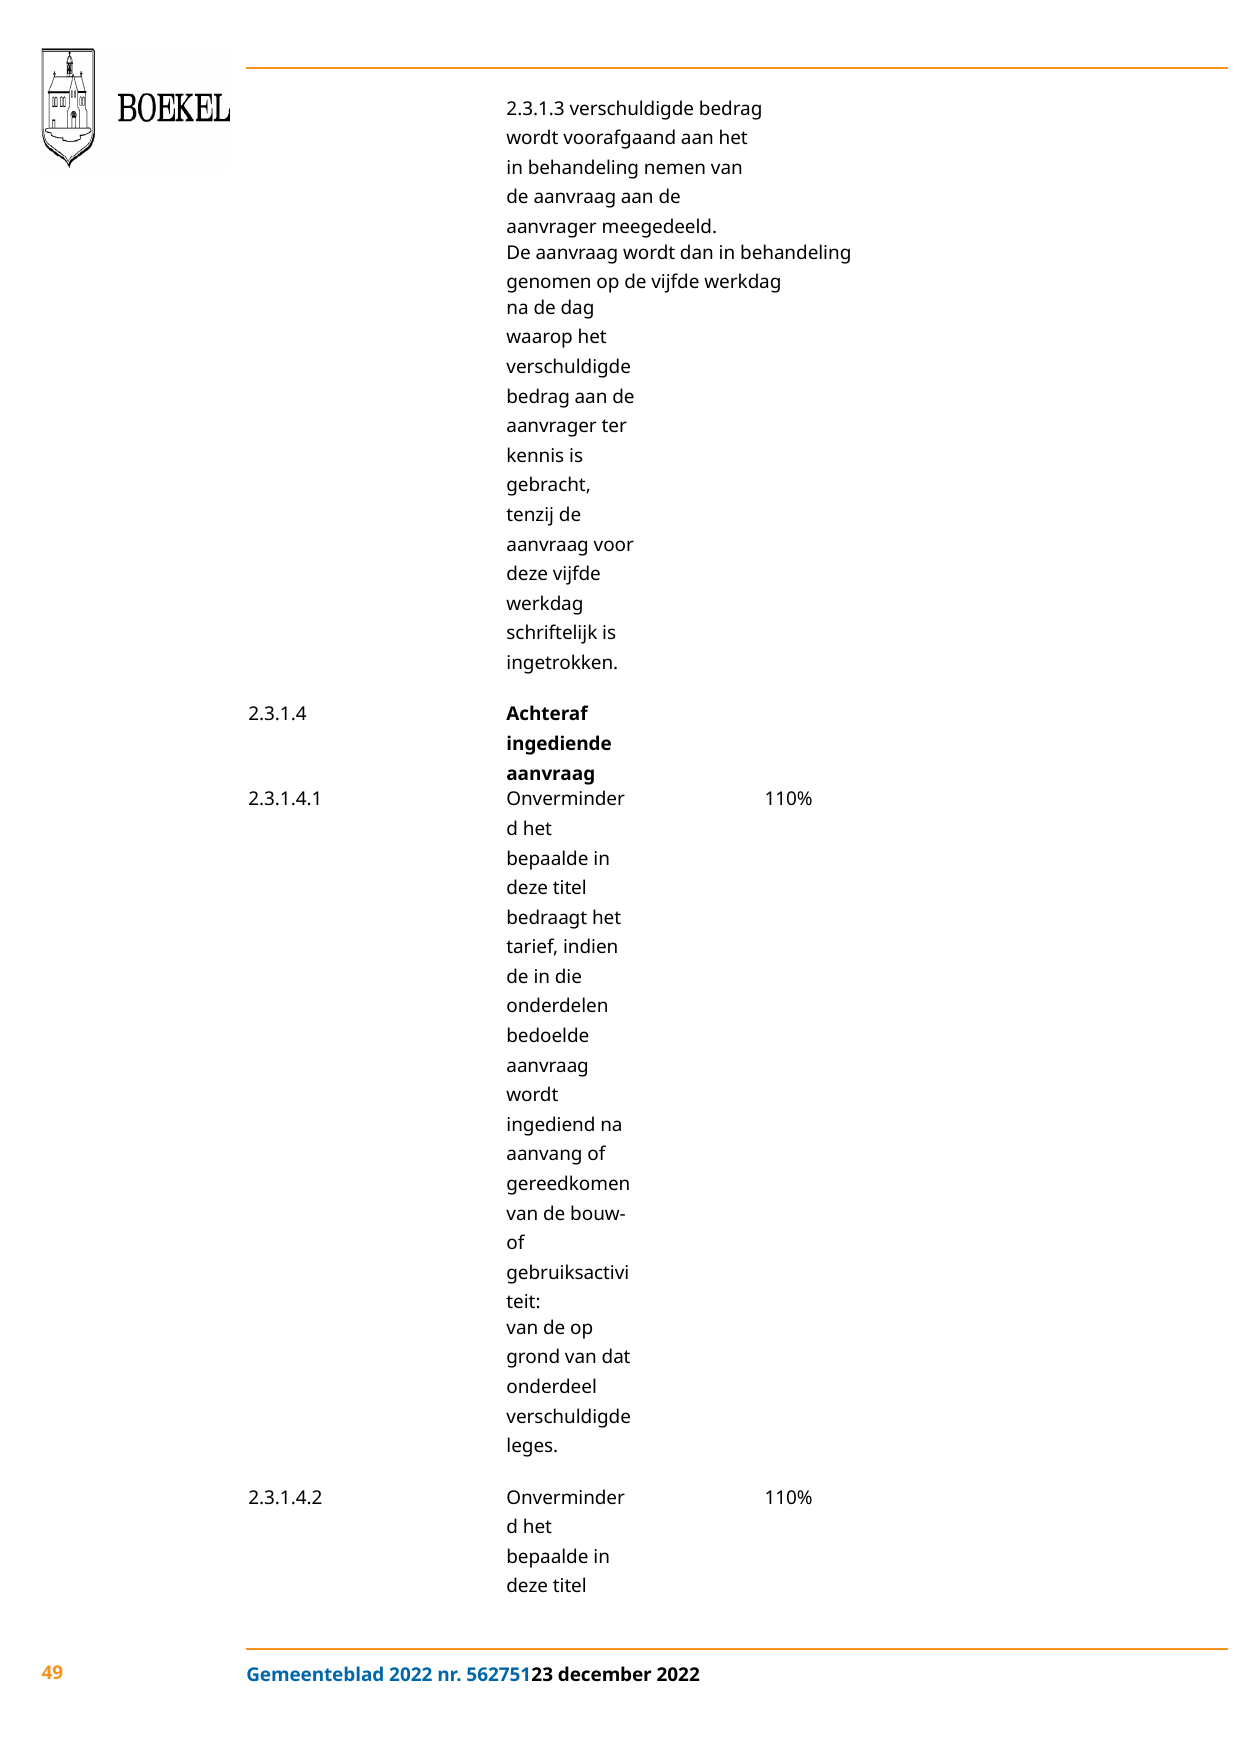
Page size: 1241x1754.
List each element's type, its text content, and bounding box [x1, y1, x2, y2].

table_cell Achteraf ingediende aanvraag [506, 701, 635, 786]
table_cell [248, 1458, 506, 1484]
table_cell [764, 95, 1022, 239]
table_cell [635, 675, 764, 701]
table_cell [248, 1314, 506, 1458]
table_cell [635, 701, 764, 786]
table_cell [248, 95, 506, 239]
table_cell [635, 1458, 764, 1484]
table_cell 110% [764, 786, 1022, 1314]
table_cell [764, 1458, 1022, 1484]
table_cell [248, 675, 506, 701]
table_cell van de op grond van dat onderdeel verschuldigde leges. [506, 1314, 635, 1458]
table_cell [635, 1484, 764, 1598]
table_cell na de dag waarop het verschuldigde bedrag aan de aanvrager ter kennis is gebracht, tenzij de aanvraag voor deze vijfde werkdag schriftelijk is ingetrokken. [506, 294, 635, 675]
table_cell 2.3.1.4.1 [248, 786, 506, 1314]
table_cell [635, 1314, 764, 1458]
table_cell [764, 1314, 1022, 1458]
table_cell De aanvraag wordt dan in behandeling genomen op de vijfde werkdag [506, 239, 893, 294]
table_cell Onverminderd het bepaalde in deze titel bedraagt het tarief, indien de in die onderdelen bedoelde aanvraag wordt ingediend na aanvang of gereedkomen van de bouw- of gebruiksactiviteit: [506, 786, 635, 1314]
table_cell [635, 294, 764, 675]
table_cell [764, 675, 1022, 701]
table_cell [764, 701, 1022, 786]
table_cell [506, 675, 635, 701]
table_cell Onverminderd het bepaalde in deze titel [506, 1484, 635, 1598]
table_cell [506, 1458, 635, 1484]
table_cell [764, 294, 1022, 675]
table_cell [248, 294, 506, 675]
table_cell [248, 239, 506, 294]
picture [41, 47, 231, 172]
table_cell 110% [764, 1484, 1022, 1598]
table_cell 2.3.1.4.2 [248, 1484, 506, 1598]
table_cell 2.3.1.3 verschuldigde bedrag wordt voorafgaand aan het in behandeling nemen van de aanvraag aan de aanvrager meegedeeld. [506, 95, 764, 239]
table_cell [635, 786, 764, 1314]
table_cell 2.3.1.4 [248, 701, 506, 786]
